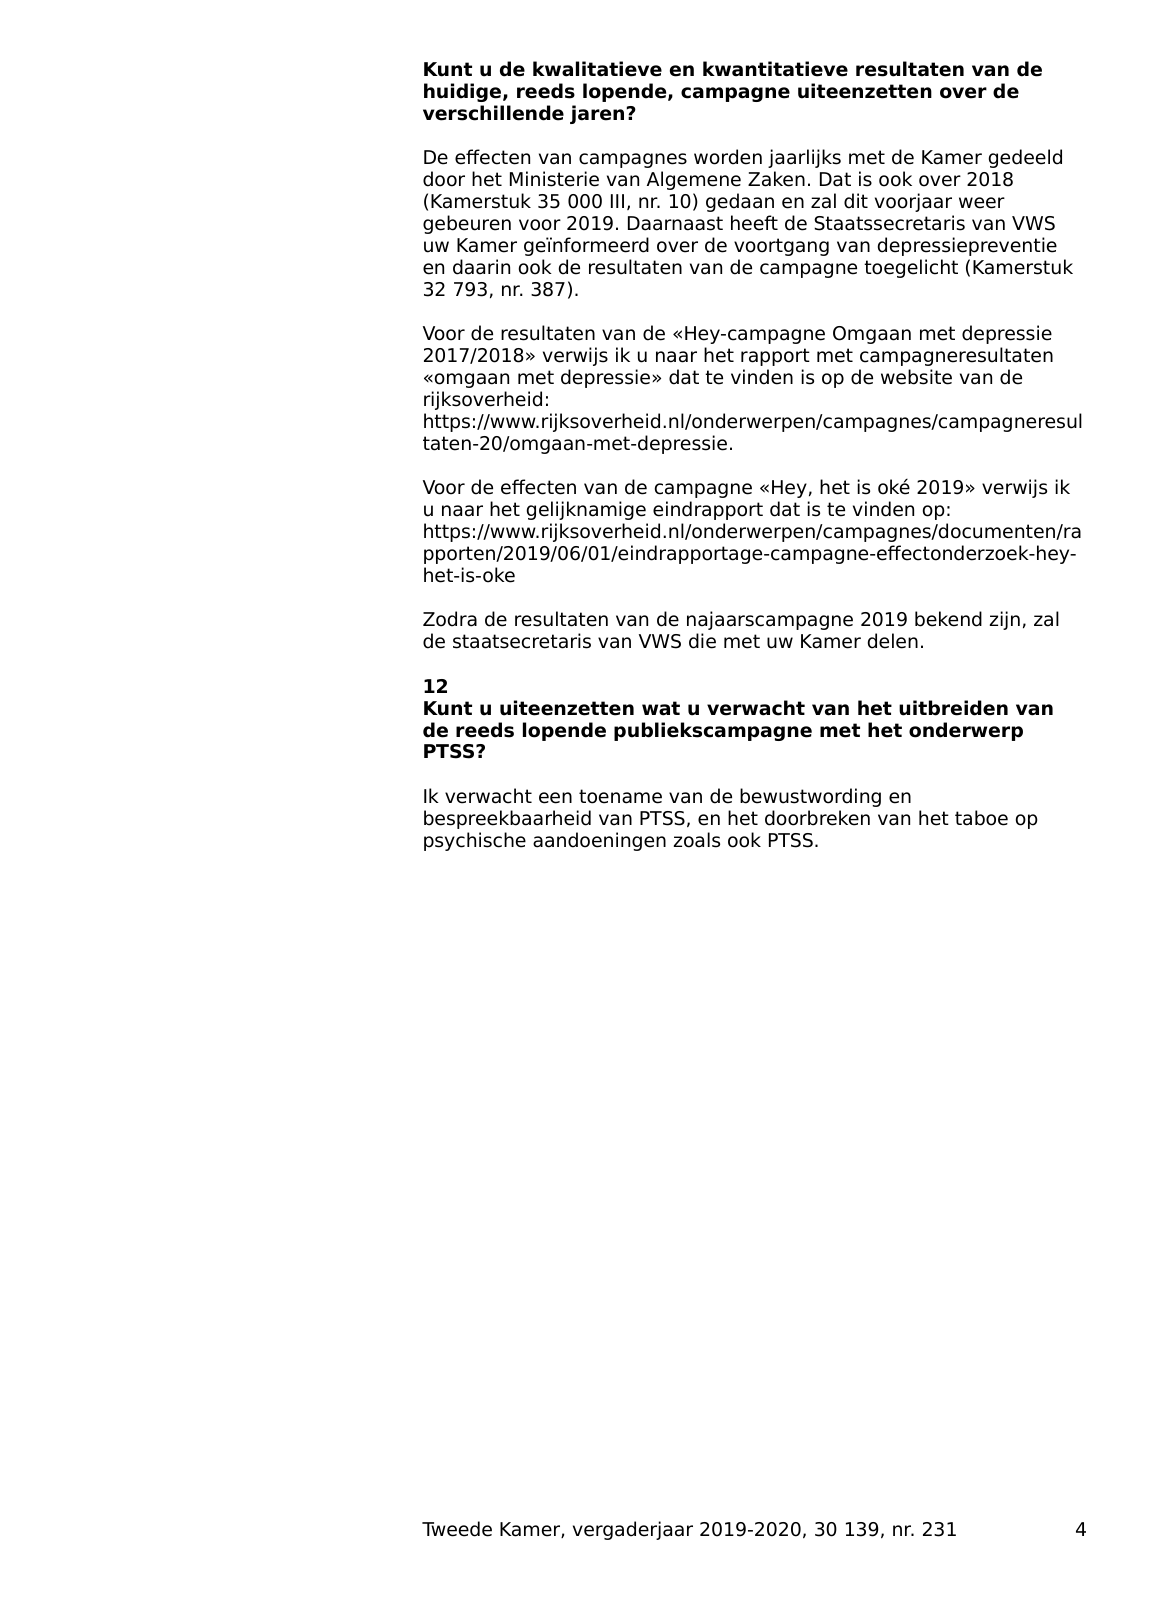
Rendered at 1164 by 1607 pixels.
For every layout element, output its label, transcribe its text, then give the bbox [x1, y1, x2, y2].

text Zodra de resultaten van de najaarscampagne 2019 bekend zijn, zal de staatsecretaris van VWS die met uw Kamer delen. [422, 609, 1087, 653]
text Voor de resultaten van de «Hey-campagne Omgaan met depressie 2017/2018» verwijs ik u naar het rapport met campagneresultaten «omgaan met depressie» dat te vinden is op de website van de rijksoverheid: https://www.rijksoverheid.nl/onderwerpen/campagnes/campagneresultaten-20/omgaan-met-depressie. [422, 323, 1087, 455]
text Kunt u uiteenzetten wat u verwacht van het uitbreiden van de reeds lopende publiekscampagne met het onderwerp PTSS? [422, 697, 1087, 763]
text De effecten van campagnes worden jaarlijks met de Kamer gedeeld door het Ministerie van Algemene Zaken. Dat is ook over 2018 (Kamerstuk 35 000 III, nr. 10) gedaan en zal dit voorjaar weer gebeuren voor 2019. Daarnaast heeft de Staatssecretaris van VWS uw Kamer geïnformeerd over de voortgang van depressiepreventie en daarin ook de resultaten van de campagne toegelicht (Kamerstuk 32 793, nr. 387). [422, 147, 1087, 301]
text Kunt u de kwalitatieve en kwantitatieve resultaten van de huidige, reeds lopende, campagne uiteenzetten over de verschillende jaren? [422, 59, 1087, 125]
text Voor de effecten van de campagne «Hey, het is oké 2019» verwijs ik u naar het gelijknamige eindrapport dat is te vinden op: https://www.rijksoverheid.nl/onderwerpen/campagnes/documenten/rapporten/2019/06/01/eindrapportage-campagne-effectonderzoek-hey-het-is-oke [422, 477, 1087, 587]
text 12 [422, 676, 1087, 697]
text Ik verwacht een toename van de bewustwording en bespreekbaarheid van PTSS, en het doorbreken van het taboe op psychische aandoeningen zoals ook PTSS. [422, 786, 1087, 852]
